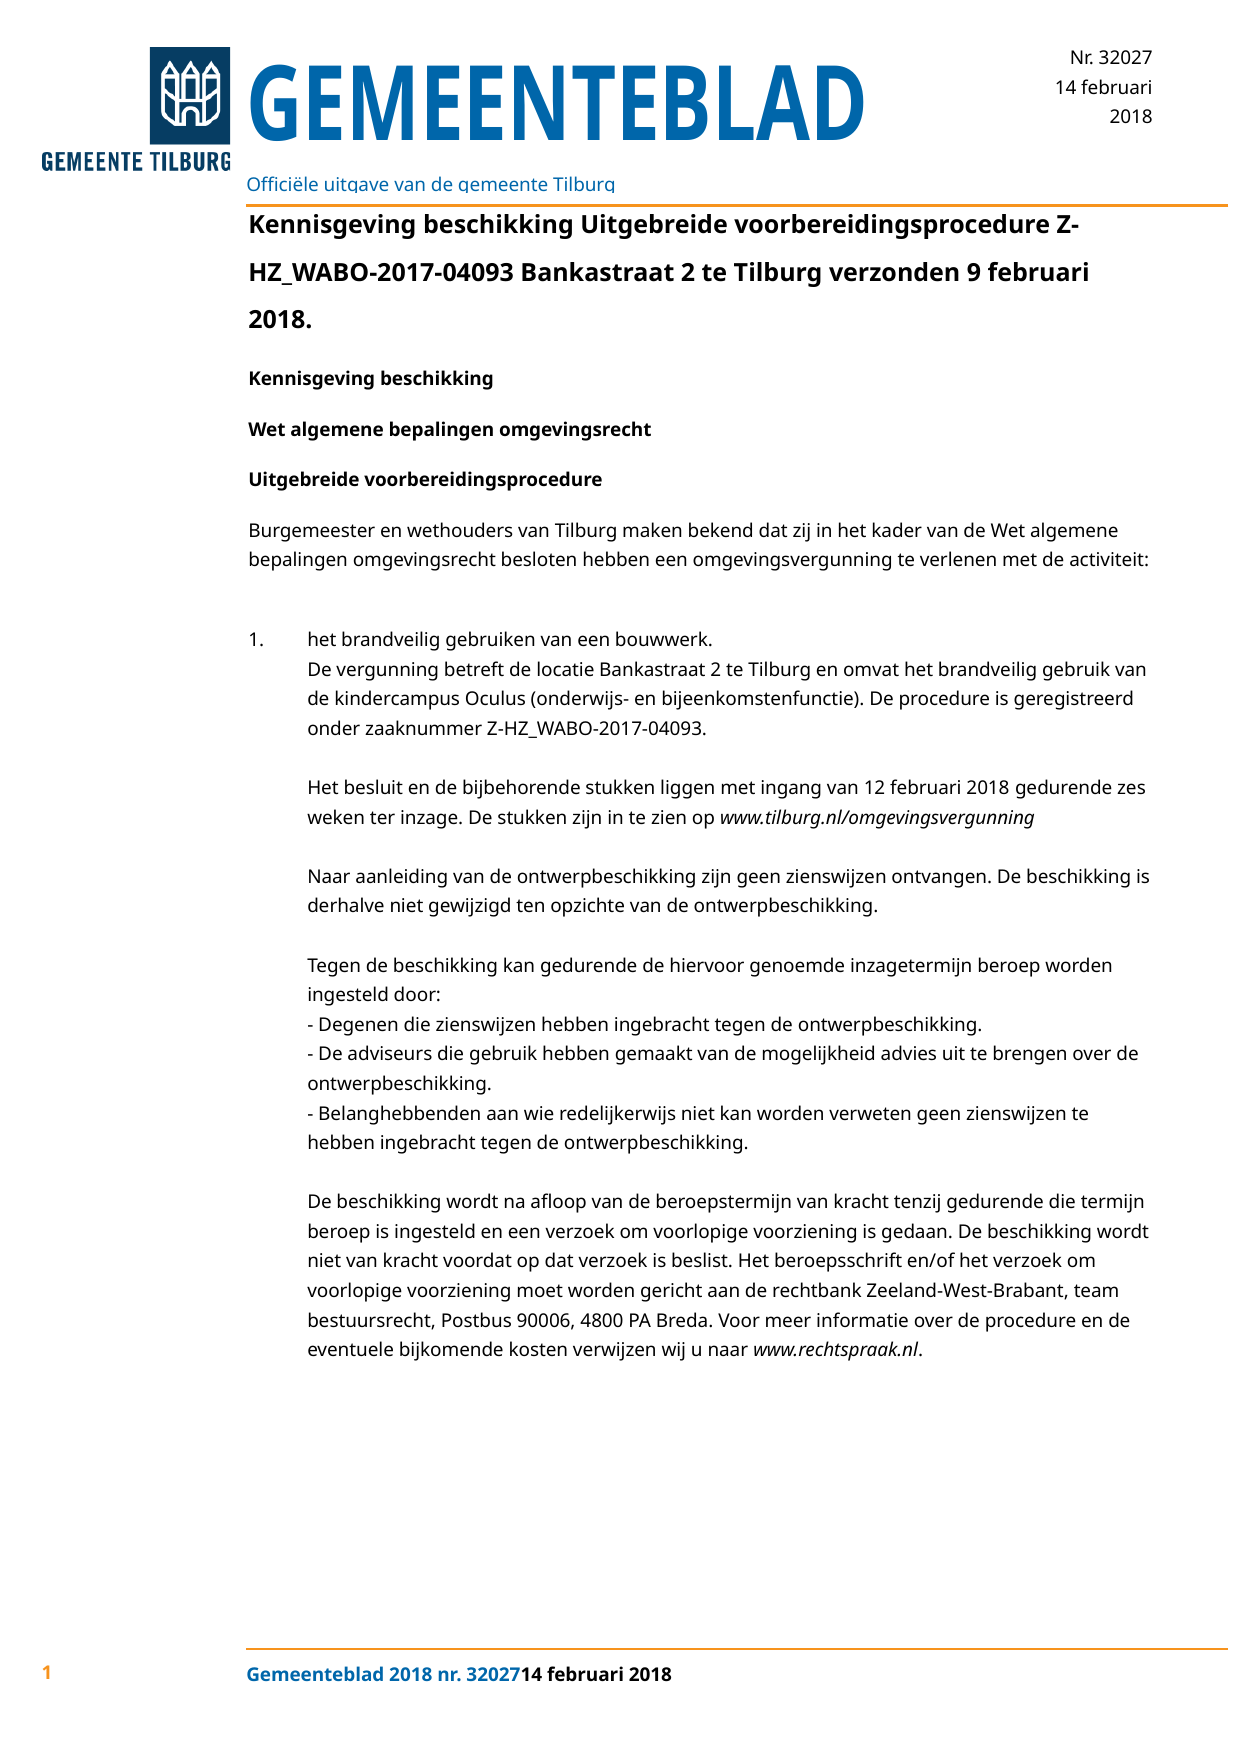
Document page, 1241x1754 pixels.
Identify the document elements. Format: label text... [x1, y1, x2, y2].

text Uitgebreide voorbereidingsprocedure [248, 466, 1152, 492]
list Naar aanleiding van de ontwerpbeschikking zijn geen zienswijzen ontvangen. De beschikking is derhalve niet gewijzigd ten opzichte van de ontwerpbeschikking. [248, 863, 1152, 918]
list Het besluit en de bijbehorende stukken liggen met ingang van 12 februari 2018 gedurende zes weken ter inzage. De stukken zijn in te zien op www.tilburg.nl/omgevingsvergunning [248, 774, 1152, 829]
list - De adviseurs die gebruik hebben gemaakt van de mogelijkheid advies uit te brengen over de ontwerpbeschikking. [248, 1041, 1152, 1096]
text Kennisgeving beschikking Uitgebreide voorbereidingsprocedure Z-HZ_WABO-2017-04093 Bankastraat 2 te Tilburg verzonden 9 februari 2018. [248, 207, 1152, 336]
list Tegen de beschikking kan gedurende de hiervoor genoemde inzagetermijn beroep worden ingesteld door: [248, 952, 1152, 1007]
list het brandveilig gebruiken van een bouwwerk. [248, 626, 1152, 652]
list - Belanghebbenden aan wie redelijkerwijs niet kan worden verweten geen zienswijzen te hebben ingebracht tegen de ontwerpbeschikking. [248, 1100, 1152, 1155]
text Burgemeester en wethouders van Tilburg maken bekend dat zij in het kader van de Wet algemene bepalingen omgevingsrecht besloten hebben een omgevingsvergunning te verlenen met de activiteit: [248, 517, 1152, 572]
text Wet algemene bepalingen omgevingsrecht [248, 416, 1152, 442]
picture [41, 47, 231, 172]
text Kennisgeving beschikking [248, 366, 1152, 391]
list De beschikking wordt na afloop van de beroepstermijn van kracht tenzij gedurende die termijn beroep is ingesteld en een verzoek om voorlopige voorziening is gedaan. De beschikking wordt niet van kracht voordat op dat verzoek is beslist. Het beroepsschrift en/of het verzoek om voorlopige voorziening moet worden gericht aan de rechtbank Zeeland-West-Brabant, team bestuursrecht, Postbus 90006, 4800 PA Breda. Voor meer informatie over de procedure en de eventuele bijkomende kosten verwijzen wij u naar www.rechtspraak.nl. [248, 1188, 1152, 1362]
list - Degenen die zienswijzen hebben ingebracht tegen de ontwerpbeschikking. [248, 1011, 1152, 1037]
list De vergunning betreft de locatie Bankastraat 2 te Tilburg en omvat het brandveilig gebruik van de kindercampus Oculus (onderwijs- en bijeenkomstenfunctie). De procedure is geregistreerd onder zaaknummer Z-HZ_WABO-2017-04093. [248, 656, 1152, 741]
